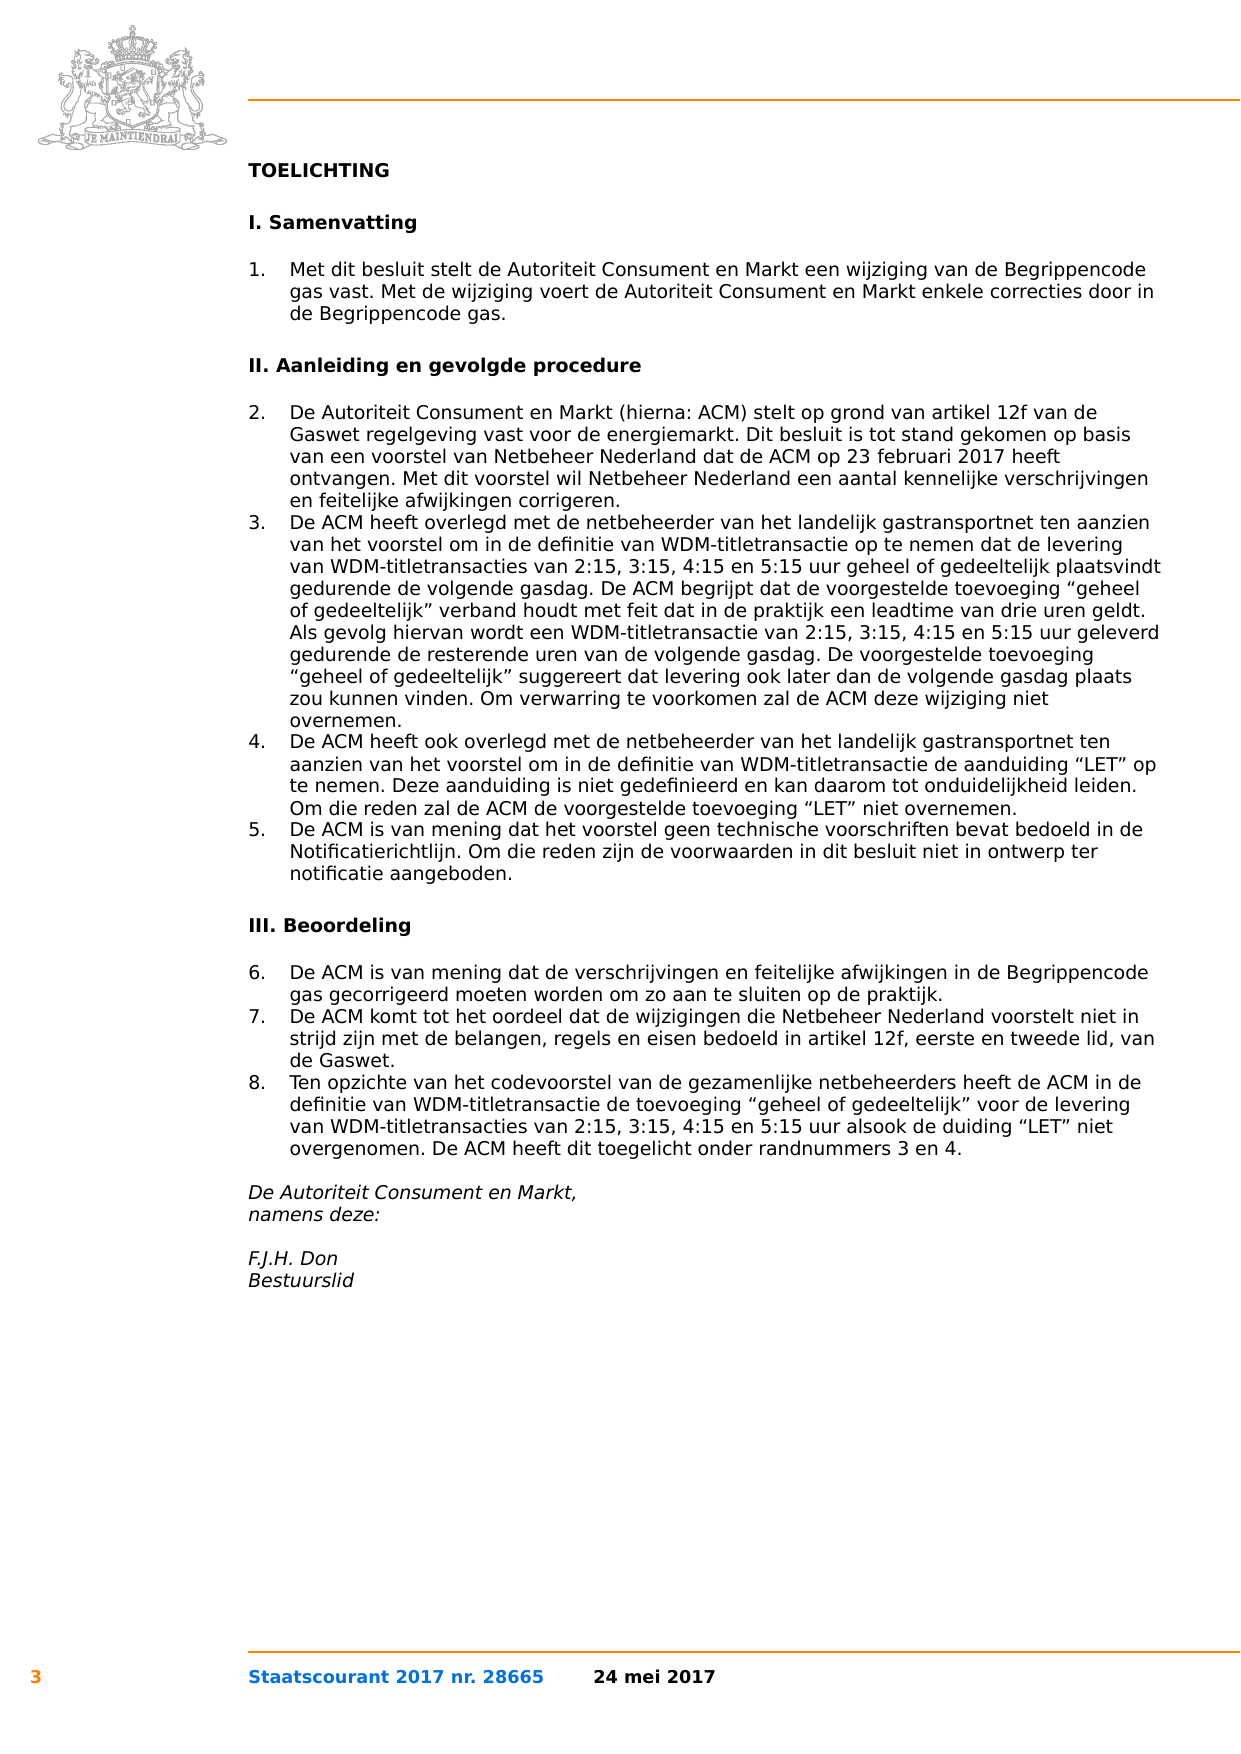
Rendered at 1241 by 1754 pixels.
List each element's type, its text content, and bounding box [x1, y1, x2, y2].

subtitle I. Samenvatting [248, 212, 1163, 234]
subtitle II. Aanleiding en gevolgde procedure [248, 355, 1163, 377]
text De Autoriteit Consument en Markt, namens deze: F.J.H. Don Bestuurslid [248, 1182, 1163, 1292]
text 8. Ten opzichte van het codevoorstel van de gezamenlijke netbeheerders heeft de ACM in de definitie van WDM-titletransactie de toevoeging “geheel of gedeeltelijk” voor de levering van WDM-titletransacties van 2:15, 3:15, 4:15 en 5:15 uur alsook de duiding “LET” niet overgenomen. De ACM heeft dit toegelicht onder randnummers 3 en 4. [248, 1072, 1163, 1160]
subtitle III. Beoordeling [248, 915, 1163, 937]
text 6. De ACM is van mening dat de verschrijvingen en feitelijke afwijkingen in de Begrippencode gas gecorrigeerd moeten worden om zo aan te sluiten op de praktijk. [248, 962, 1163, 1006]
text 7. De ACM komt tot het oordeel dat de wijzigingen die Netbeheer Nederland voorstelt niet in strijd zijn met de belangen, regels en eisen bedoeld in artikel 12f, eerste en tweede lid, van de Gaswet. [248, 1006, 1163, 1072]
text 5. De ACM is van mening dat het voorstel geen technische voorschriften bevat bedoeld in de Notificatierichtlijn. Om die reden zijn de voorwaarden in dit besluit niet in ontwerp ter notificatie aangeboden. [248, 819, 1163, 885]
text 4. De ACM heeft ook overlegd met de netbeheerder van het landelijk gastransportnet ten aanzien van het voorstel om in de definitie van WDM-titletransactie de aanduiding “LET” op te nemen. Deze aanduiding is niet gedefinieerd en kan daarom tot onduidelijkheid leiden. Om die reden zal de ACM de voorgestelde toevoeging “LET” niet overnemen. [248, 731, 1163, 819]
text 3. De ACM heeft overlegd met de netbeheerder van het landelijk gastransportnet ten aanzien van het voorstel om in de definitie van WDM-titletransactie op te nemen dat de levering van WDM-titletransacties van 2:15, 3:15, 4:15 en 5:15 uur geheel of gedeeltelijk plaatsvindt gedurende de volgende gasdag. De ACM begrijpt dat de voorgestelde toevoeging “geheel of gedeeltelijk” verband houdt met feit dat in de praktijk een leadtime van drie uren geldt. Als gevolg hiervan wordt een WDM-titletransactie van 2:15, 3:15, 4:15 en 5:15 uur geleverd gedurende de resterende uren van de volgende gasdag. De voorgestelde toevoeging “geheel of gedeeltelijk” suggereert dat levering ook later dan de volgende gasdag plaats zou kunnen vinden. Om verwarring te voorkomen zal de ACM deze wijziging niet overnemen. [248, 512, 1163, 731]
picture [38, 25, 227, 150]
subtitle TOELICHTING [248, 160, 1163, 182]
text 2. De Autoriteit Consument en Markt (hierna: ACM) stelt op grond van artikel 12f van de Gaswet regelgeving vast voor de energiemarkt. Dit besluit is tot stand gekomen op basis van een voorstel van Netbeheer Nederland dat de ACM op 23 februari 2017 heeft ontvangen. Met dit voorstel wil Netbeheer Nederland een aantal kennelijke verschrijvingen en feitelijke afwijkingen corrigeren. [248, 402, 1163, 512]
text 1. Met dit besluit stelt de Autoriteit Consument en Markt een wijziging van de Begrippencode gas vast. Met de wijziging voert de Autoriteit Consument en Markt enkele correcties door in de Begrippencode gas. [248, 259, 1163, 325]
